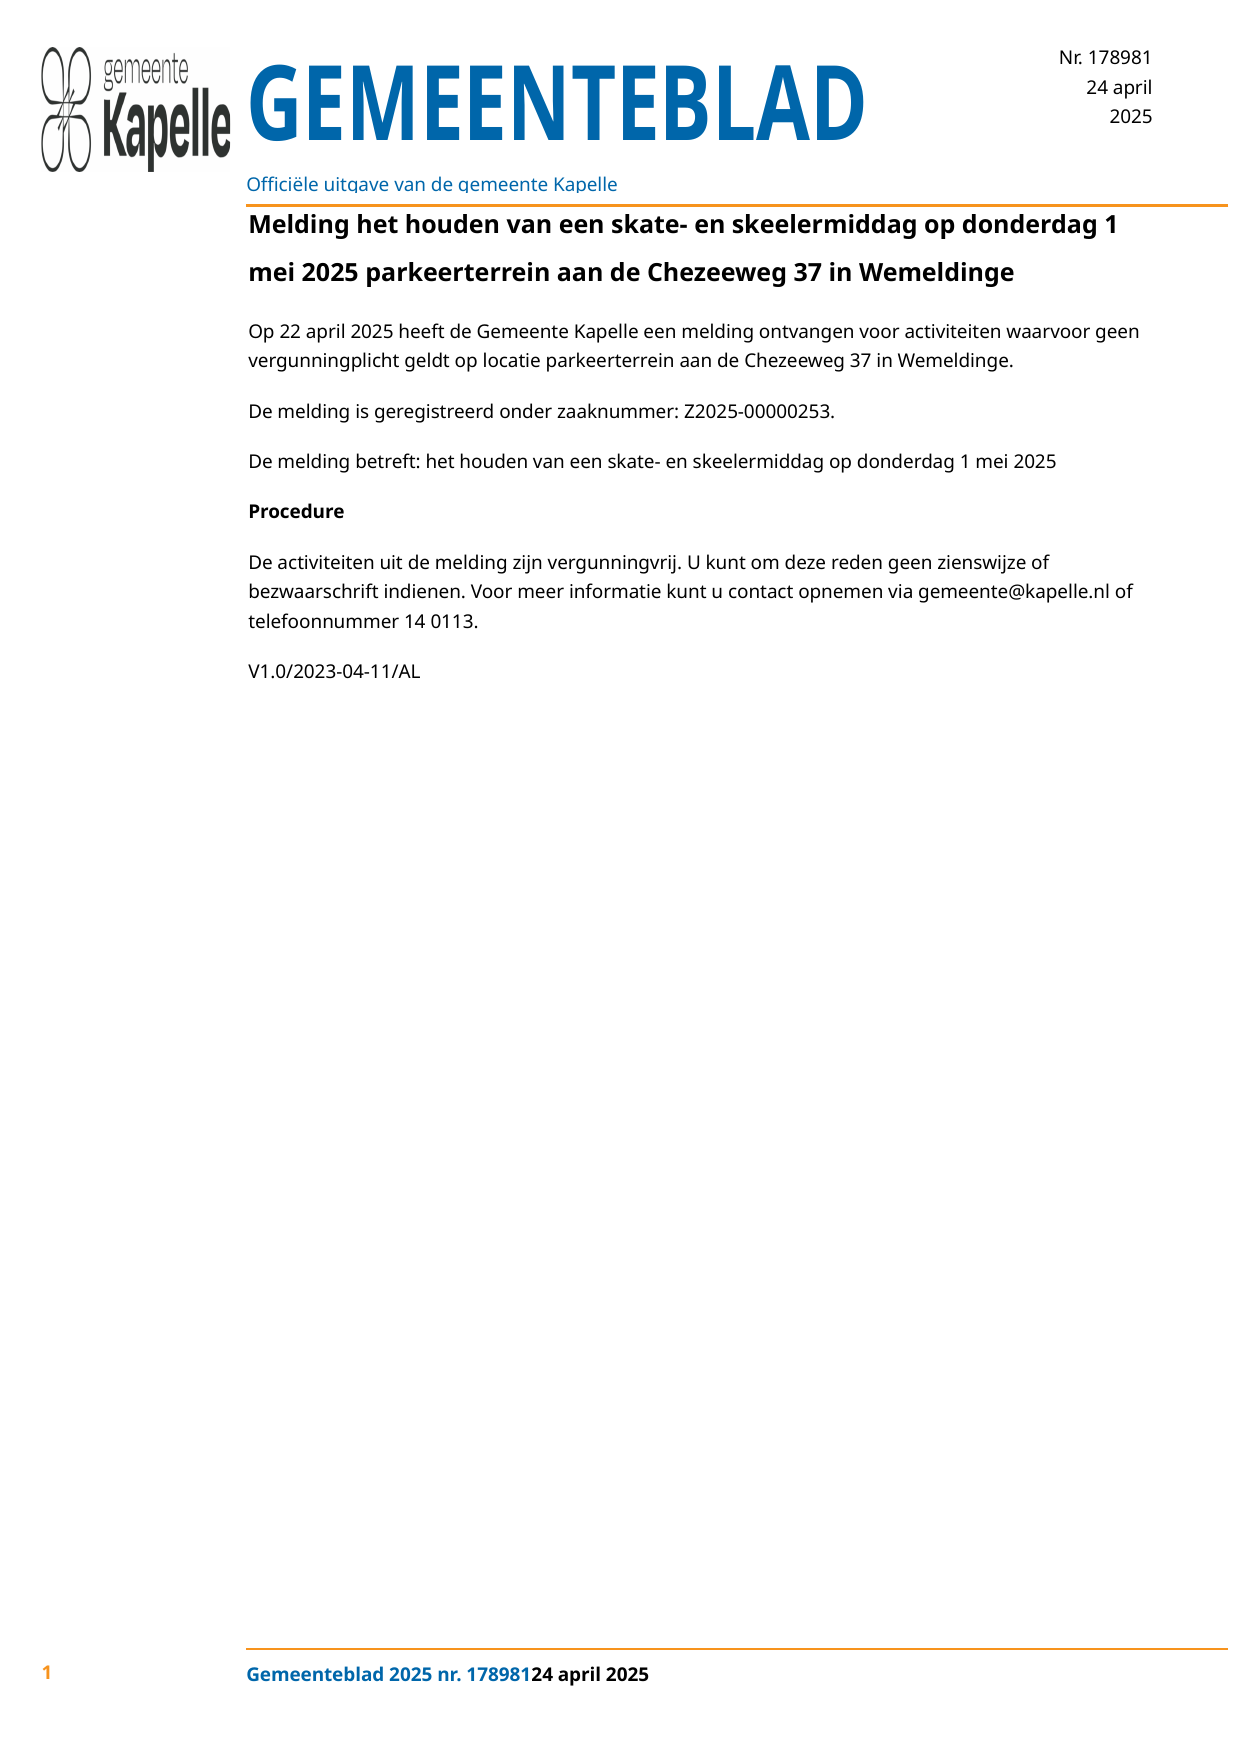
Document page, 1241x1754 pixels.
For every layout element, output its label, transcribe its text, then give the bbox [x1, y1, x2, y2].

text De melding is geregistreerd onder zaaknummer: Z2025-00000253. [248, 398, 1152, 424]
text Melding het houden van een skate- en skeelermiddag op donderdag 1 mei 2025 parkeerterrein aan de Chezeeweg 37 in Wemeldinge [248, 207, 1152, 288]
text Procedure [248, 499, 1152, 524]
text De activiteiten uit de melding zijn vergunningvrij. U kunt om deze reden geen zienswijze of bezwaarschrift indienen. Voor meer informatie kunt u contact opnemen via gemeente@kapelle.nl of telefoonnummer 14 0113. [248, 549, 1152, 634]
picture [41, 47, 231, 172]
text Op 22 april 2025 heeft de Gemeente Kapelle een melding ontvangen voor activiteiten waarvoor geen vergunningplicht geldt op locatie parkeerterrein aan de Chezeeweg 37 in Wemeldinge. [248, 318, 1152, 373]
text De melding betreft: het houden van een skate- en skeelermiddag op donderdag 1 mei 2025 [248, 448, 1152, 474]
text V1.0/2023-04-11/AL [248, 659, 1152, 684]
